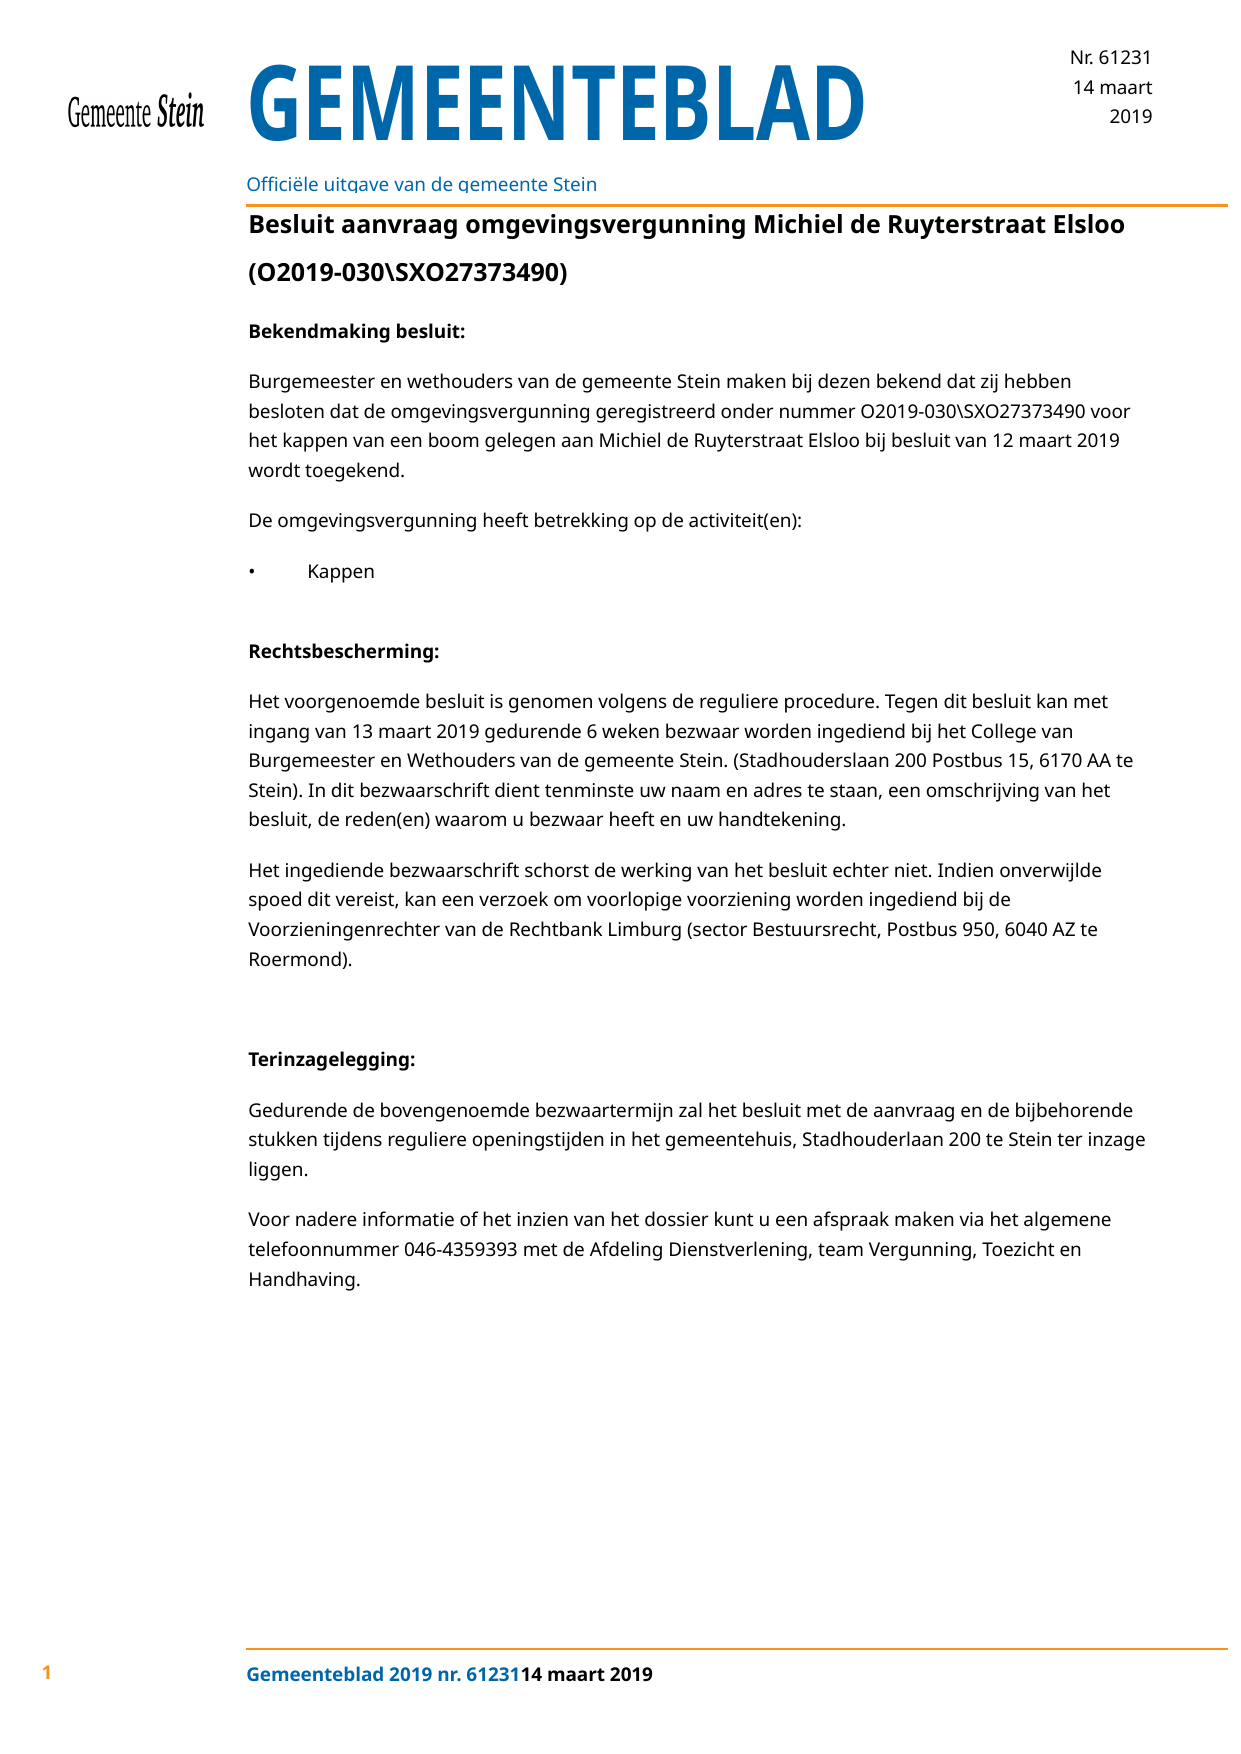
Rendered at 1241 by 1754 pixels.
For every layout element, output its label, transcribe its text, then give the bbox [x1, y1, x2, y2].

text Burgemeester en wethouders van de gemeente Stein maken bij dezen bekend dat zij hebben besloten dat de omgevingsvergunning geregistreerd onder nummer O2019-030\SXO27373490 voor het kappen van een boom gelegen aan Michiel de Ruyterstraat Elsloo bij besluit van 12 maart 2019 wordt toegekend. [248, 368, 1152, 483]
text Bekendmaking besluit: [248, 318, 1152, 344]
text Het ingediende bezwaarschrift schorst de werking van het besluit echter niet. Indien onverwijlde spoed dit vereist, kan een verzoek om voorlopige voorziening worden ingediend bij de Voorzieningenrechter van de Rechtbank Limburg (sector Bestuursrecht, Postbus 950, 6040 AZ te Roermond). [248, 857, 1152, 972]
picture [41, 47, 231, 172]
text Gedurende de bovengenoemde bezwaartermijn zal het besluit met de aanvraag en de bijbehorende stukken tijdens reguliere openingstijden in het gemeentehuis, Stadhouderlaan 200 te Stein ter inzage liggen. [248, 1097, 1152, 1182]
text Terinzagelegging: [248, 1047, 1152, 1072]
list Kappen [248, 558, 1152, 584]
text De omgevingsvergunning heeft betrekking op de activiteit(en): [248, 507, 1152, 533]
text Besluit aanvraag omgevingsvergunning Michiel de Ruyterstraat Elsloo (O2019-030\SXO27373490) [248, 207, 1152, 288]
text Voor nadere informatie of het inzien van het dossier kunt u een afspraak maken via het algemene telefoonnummer 046-4359393 met de Afdeling Dienstverlening, team Vergunning, Toezicht en Handhaving. [248, 1207, 1152, 1292]
text Rechtsbescherming: [248, 638, 1152, 664]
text Het voorgenoemde besluit is genomen volgens de reguliere procedure. Tegen dit besluit kan met ingang van 13 maart 2019 gedurende 6 weken bezwaar worden ingediend bij het College van Burgemeester en Wethouders van de gemeente Stein. (Stadhouderslaan 200 Postbus 15, 6170 AA te Stein). In dit bezwaarschrift dient tenminste uw naam en adres te staan, een omschrijving van het besluit, de reden(en) waarom u bezwaar heeft en uw handtekening. [248, 688, 1152, 832]
